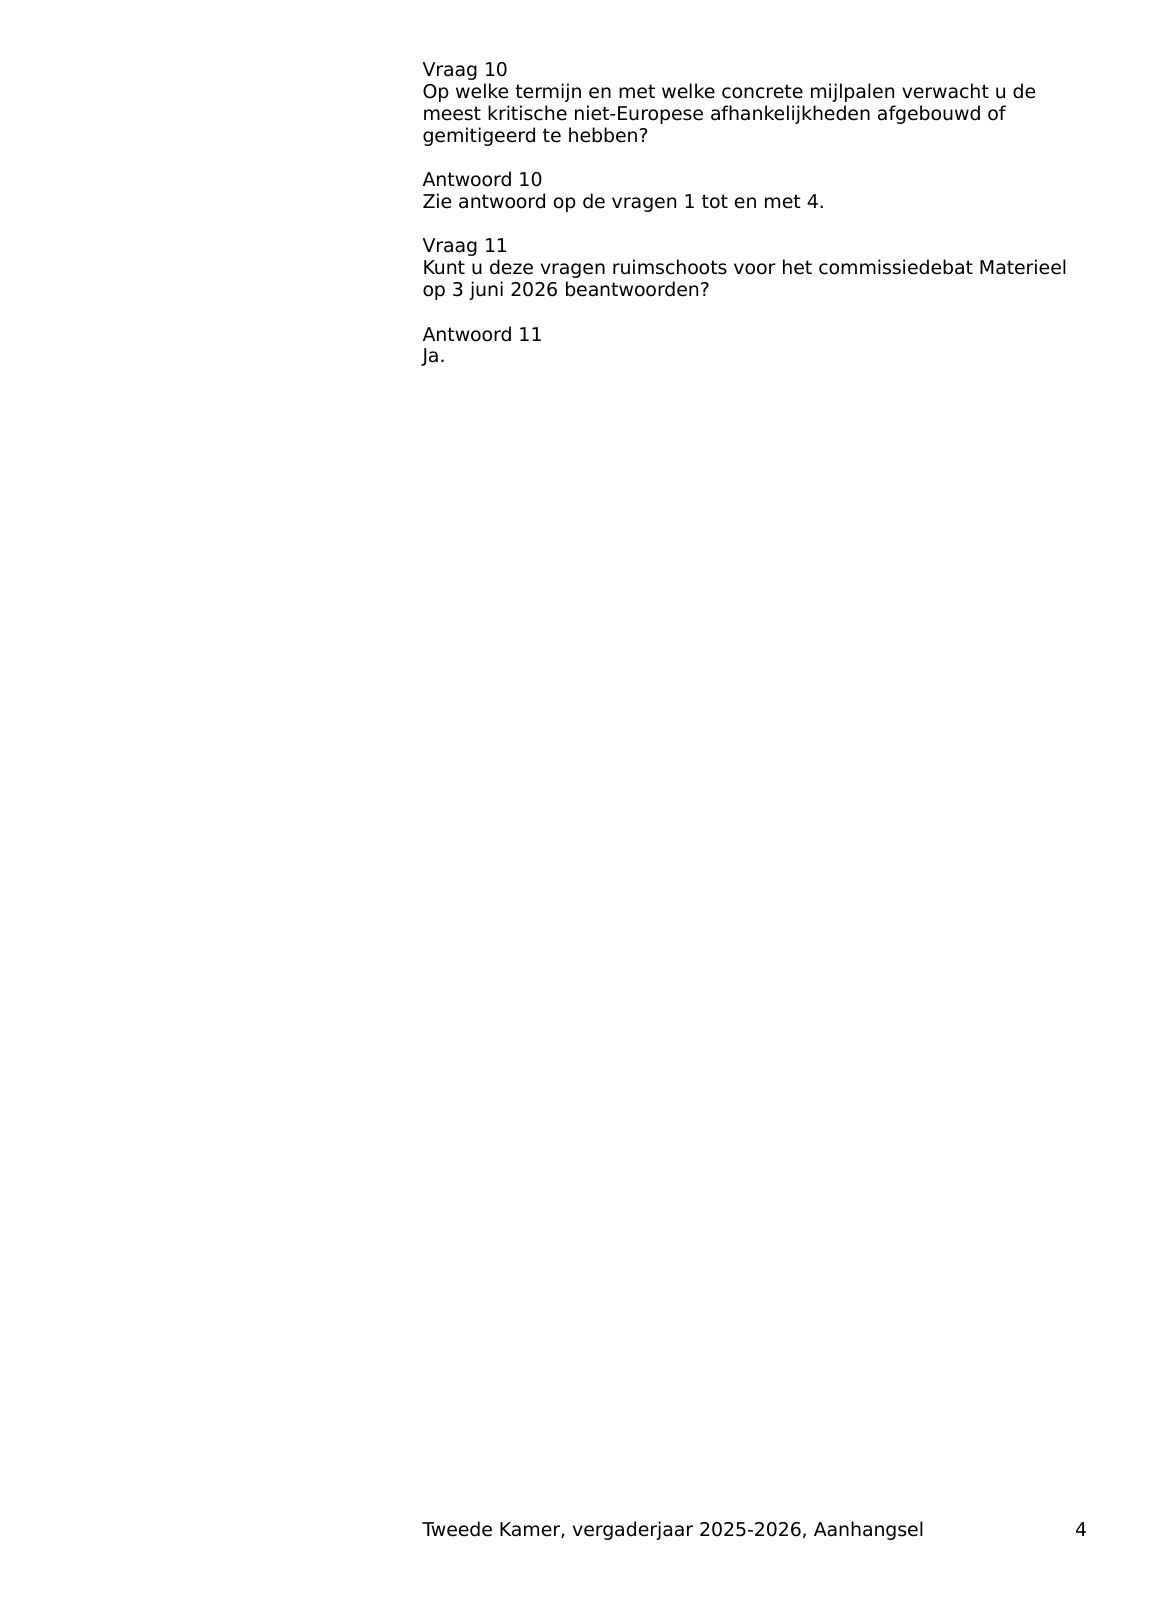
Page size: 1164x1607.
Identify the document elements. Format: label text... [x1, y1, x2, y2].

text Vraag 11 [422, 235, 1087, 257]
text Op welke termijn en met welke concrete mijlpalen verwacht u de meest kritische niet-Europese afhankelijkheden afgebouwd of gemitigeerd te hebben? [422, 81, 1087, 147]
text Antwoord 11 [422, 323, 1087, 345]
text Vraag 10 [422, 59, 1087, 81]
text Antwoord 10 [422, 169, 1087, 191]
text Ja. [422, 345, 1087, 367]
text Zie antwoord op de vragen 1 tot en met 4. [422, 191, 1087, 213]
text Kunt u deze vragen ruimschoots voor het commissiedebat Materieel op 3 juni 2026 beantwoorden? [422, 257, 1087, 301]
